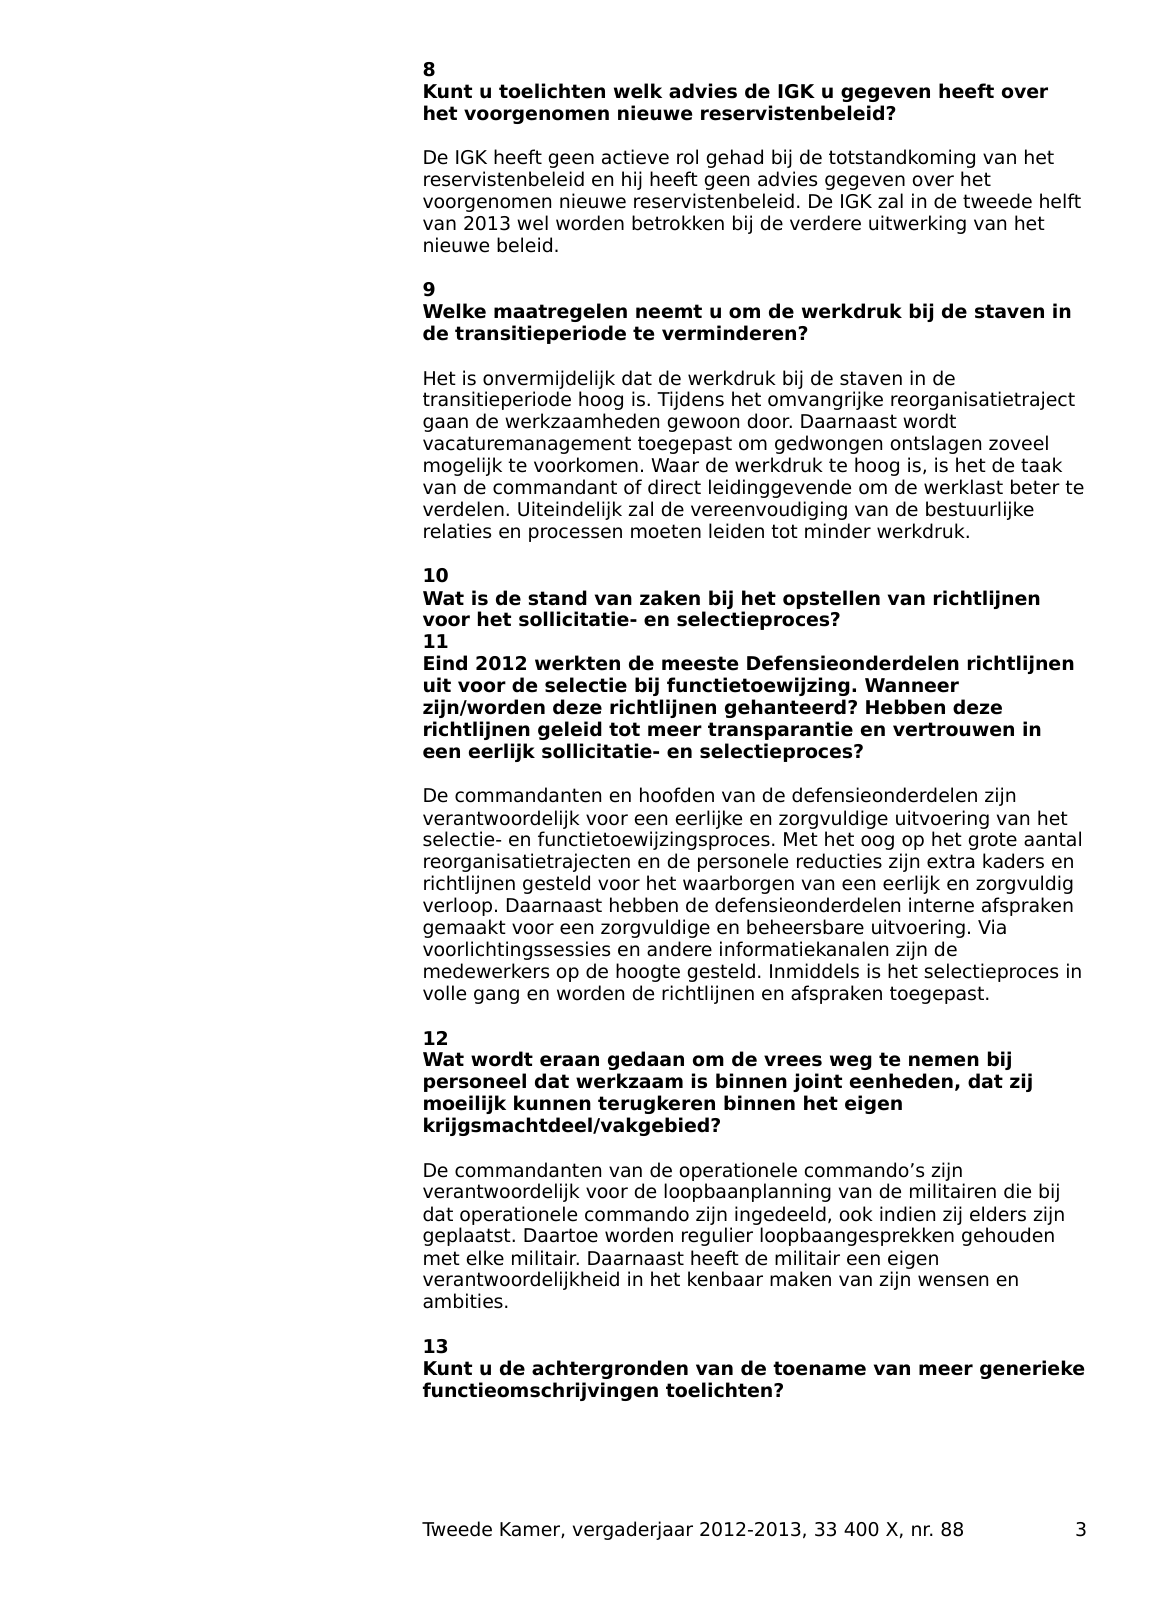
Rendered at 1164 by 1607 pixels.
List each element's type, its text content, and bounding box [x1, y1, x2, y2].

text Kunt u toelichten welk advies de IGK u gegeven heeft over het voorgenomen nieuwe reservistenbeleid? [422, 81, 1087, 125]
text De commandanten en hoofden van de defensieonderdelen zijn verantwoordelijk voor een eerlijke en zorgvuldige uitvoering van het selectie- en functietoewijzingsproces. Met het oog op het grote aantal reorganisatietrajecten en de personele reducties zijn extra kaders en richtlijnen gesteld voor het waarborgen van een eerlijk en zorgvuldig verloop. Daarnaast hebben de defensieonderdelen interne afspraken gemaakt voor een zorgvuldige en beheersbare uitvoering. Via voorlichtingssessies en andere informatiekanalen zijn de medewerkers op de hoogte gesteld. Inmiddels is het selectieproces in volle gang en worden de richtlijnen en afspraken toegepast. [422, 785, 1087, 1005]
text Kunt u de achtergronden van de toename van meer generieke functieomschrijvingen toelichten? [422, 1357, 1087, 1401]
text 8 [422, 59, 1087, 81]
text 9 [422, 279, 1087, 301]
text Het is onvermijdelijk dat de werkdruk bij de staven in de transitieperiode hoog is. Tijdens het omvangrijke reorganisatietraject gaan de werkzaamheden gewoon door. Daarnaast wordt vacaturemanagement toegepast om gedwongen ontslagen zoveel mogelijk te voorkomen. Waar de werkdruk te hoog is, is het de taak van de commandant of direct leidinggevende om de werklast beter te verdelen. Uiteindelijk zal de vereenvoudiging van de bestuurlijke relaties en processen moeten leiden tot minder werkdruk. [422, 367, 1087, 543]
text 13 [422, 1336, 1087, 1357]
text Welke maatregelen neemt u om de werkdruk bij de staven in de transitieperiode te verminderen? [422, 301, 1087, 345]
text 12 [422, 1027, 1087, 1049]
text Wat is de stand van zaken bij het opstellen van richtlijnen voor het sollicitatie- en selectieproces? [422, 587, 1087, 631]
text 11 [422, 631, 1087, 653]
text De commandanten van de operationele commando’s zijn verantwoordelijk voor de loopbaanplanning van de militairen die bij dat operationele commando zijn ingedeeld, ook indien zij elders zijn geplaatst. Daartoe worden regulier loopbaangesprekken gehouden met elke militair. Daarnaast heeft de militair een eigen verantwoordelijkheid in het kenbaar maken van zijn wensen en ambities. [422, 1159, 1087, 1313]
text De IGK heeft geen actieve rol gehad bij de totstandkoming van het reservistenbeleid en hij heeft geen advies gegeven over het voorgenomen nieuwe reservistenbeleid. De IGK zal in de tweede helft van 2013 wel worden betrokken bij de verdere uitwerking van het nieuwe beleid. [422, 147, 1087, 257]
text Wat wordt eraan gedaan om de vrees weg te nemen bij personeel dat werkzaam is binnen joint eenheden, dat zij moeilijk kunnen terugkeren binnen het eigen krijgsmachtdeel/vakgebied? [422, 1049, 1087, 1137]
text Eind 2012 werkten de meeste Defensieonderdelen richtlijnen uit voor de selectie bij functietoewijzing. Wanneer zijn/worden deze richtlijnen gehanteerd? Hebben deze richtlijnen geleid tot meer transparantie en vertrouwen in een eerlijk sollicitatie- en selectieproces? [422, 653, 1087, 763]
text 10 [422, 565, 1087, 587]
